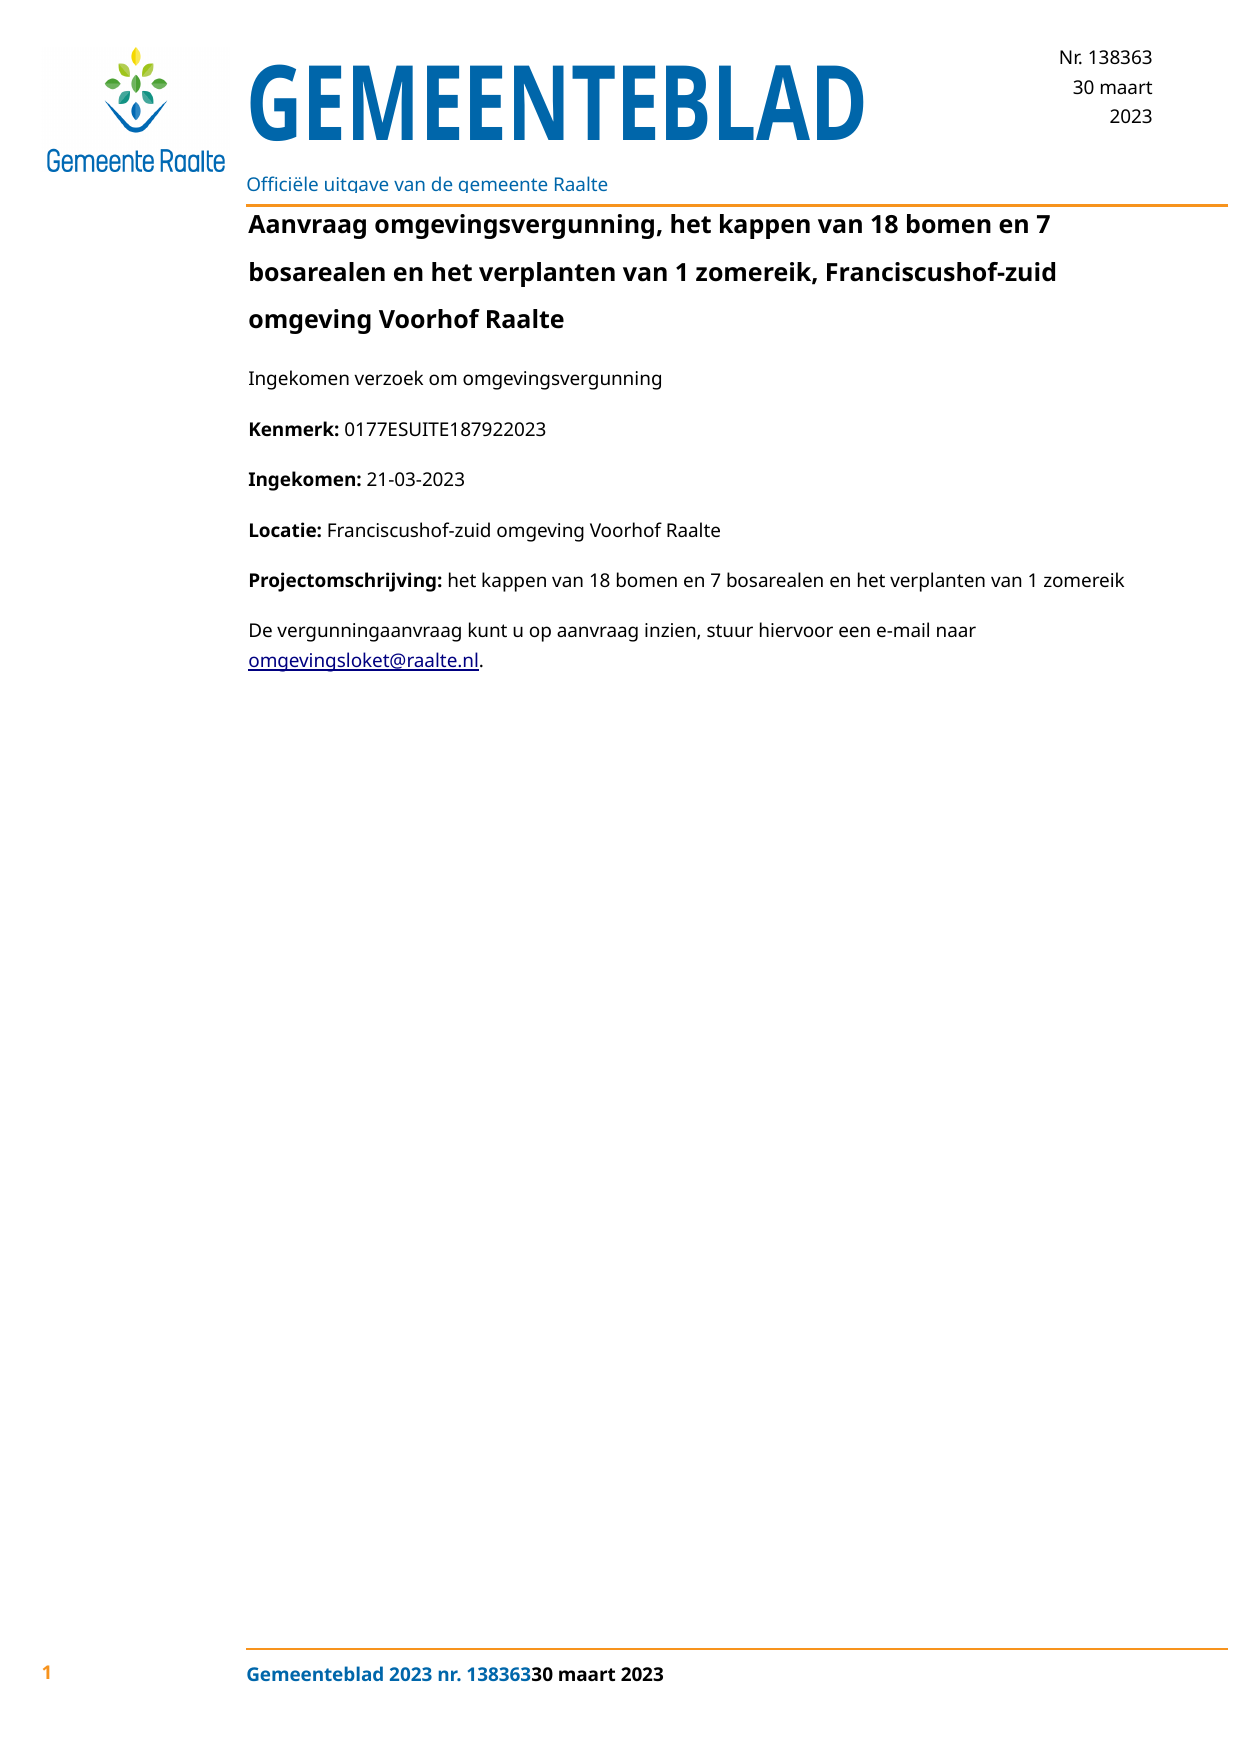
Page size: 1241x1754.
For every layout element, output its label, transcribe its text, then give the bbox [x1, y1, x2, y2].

text Ingekomen: 21-03-2023 [248, 466, 1152, 492]
picture [41, 47, 231, 172]
text Locatie: Franciscushof-zuid omgeving Voorhof Raalte [248, 517, 1152, 542]
text Kenmerk: 0177ESUITE187922023 [248, 416, 1152, 442]
text De vergunningaanvraag kunt u op aanvraag inzien, stuur hiervoor een e-mail naar omgevingsloket@raalte.nl. [248, 618, 1152, 673]
text Ingekomen verzoek om omgevingsvergunning [248, 366, 1152, 391]
text Projectomschrijving: het kappen van 18 bomen en 7 bosarealen en het verplanten van 1 zomereik [248, 567, 1152, 593]
text Aanvraag omgevingsvergunning, het kappen van 18 bomen en 7 bosarealen en het verplanten van 1 zomereik, Franciscushof-zuid omgeving Voorhof Raalte [248, 207, 1152, 336]
